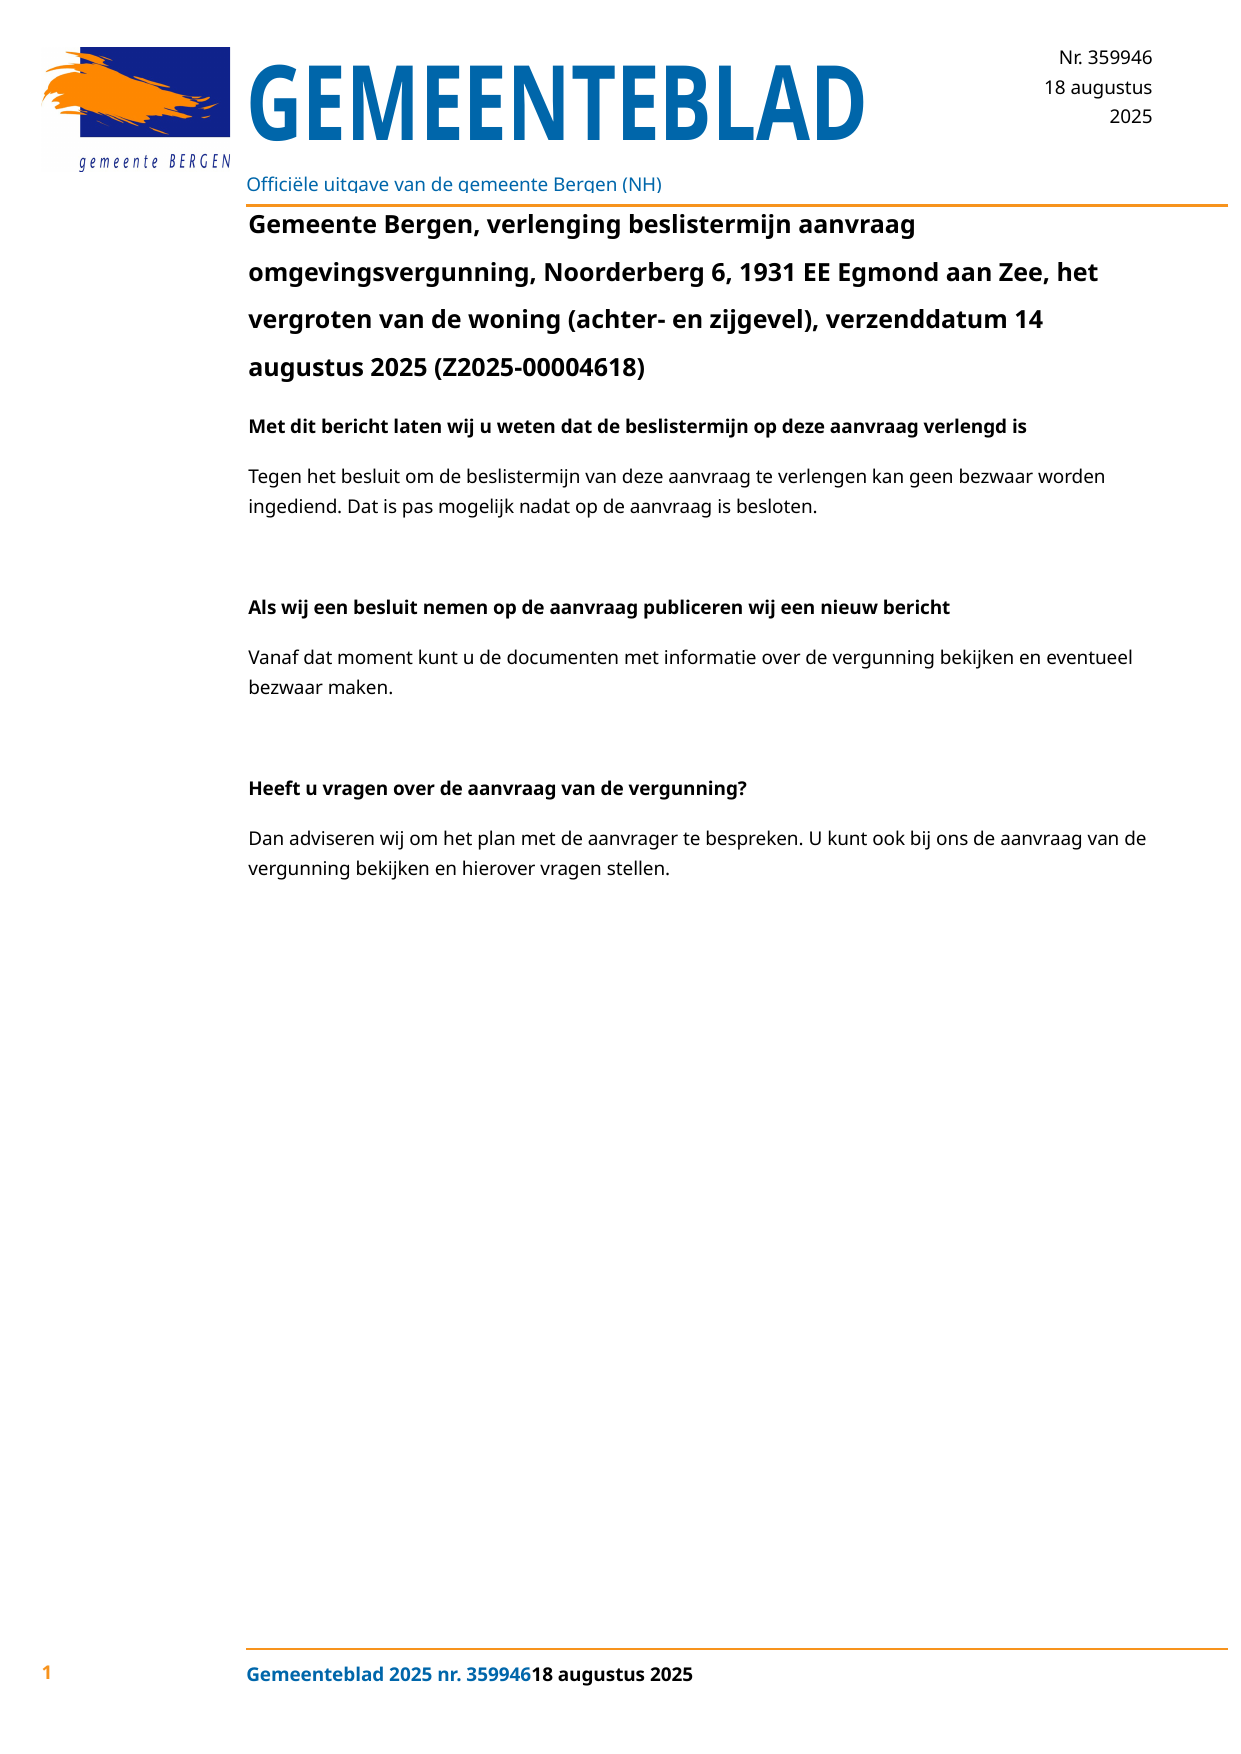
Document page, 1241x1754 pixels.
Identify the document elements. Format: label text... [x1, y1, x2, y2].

text Vanaf dat moment kunt u de documenten met informatie over de vergunning bekijken en eventueel bezwaar maken. [248, 644, 1152, 700]
text Tegen het besluit om de beslistermijn van deze aanvraag te verlengen kan geen bezwaar worden ingediend. Dat is pas mogelijk nadat op de aanvraag is besloten. [248, 463, 1152, 519]
text Gemeente Bergen, verlenging beslistermijn aanvraag omgevingsvergunning, Noorderberg 6, 1931 EE Egmond aan Zee, het vergroten van de woning (achter- en zijgevel), verzenddatum 14 augustus 2025 (Z2025-00004618) [248, 207, 1152, 384]
text Dan adviseren wij om het plan met de aanvrager te bespreken. U kunt ook bij ons de aanvraag van de vergunning bekijken en hierover vragen stellen. [248, 825, 1152, 881]
picture [41, 47, 231, 172]
text Met dit bericht laten wij u weten dat de beslistermijn op deze aanvraag verlengd is [248, 413, 1152, 439]
text Heeft u vragen over de aanvraag van de vergunning? [248, 775, 1152, 801]
text Als wij een besluit nemen op de aanvraag publiceren wij een nieuw bericht [248, 594, 1152, 620]
